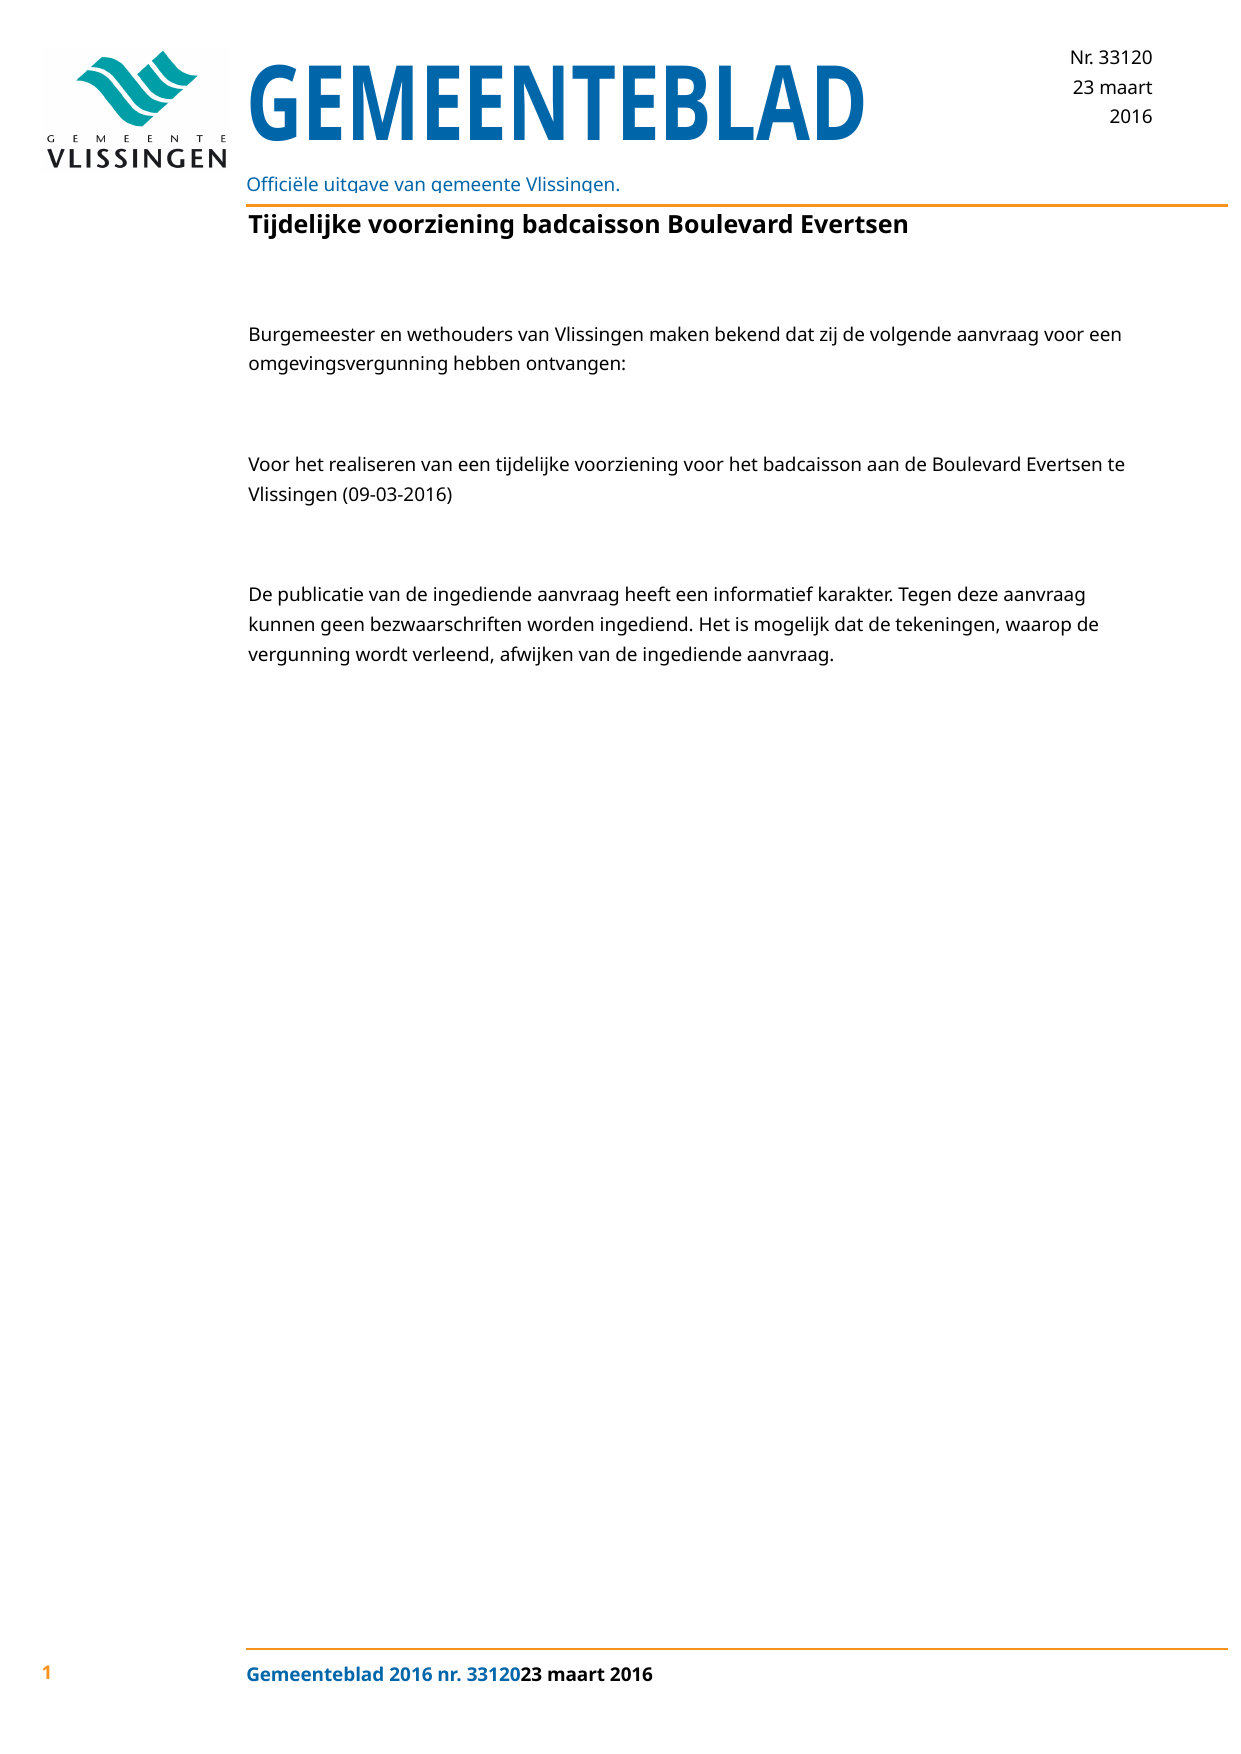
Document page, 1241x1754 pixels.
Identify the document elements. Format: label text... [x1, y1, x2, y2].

text Burgemeester en wethouders van Vlissingen maken bekend dat zij de volgende aanvraag voor een omgevingsvergunning hebben ontvangen: [248, 321, 1152, 376]
text Tijdelijke voorziening badcaisson Boulevard Evertsen [248, 207, 1152, 241]
text De publicatie van de ingediende aanvraag heeft een informatief karakter. Tegen deze aanvraag kunnen geen bezwaarschriften worden ingediend. Het is mogelijk dat de tekeningen, waarop de vergunning wordt verleend, afwijken van de ingediende aanvraag. [248, 582, 1152, 666]
picture [41, 47, 231, 172]
text Voor het realiseren van een tijdelijke voorziening voor het badcaisson aan de Boulevard Evertsen te Vlissingen (09-03-2016) [248, 451, 1152, 506]
